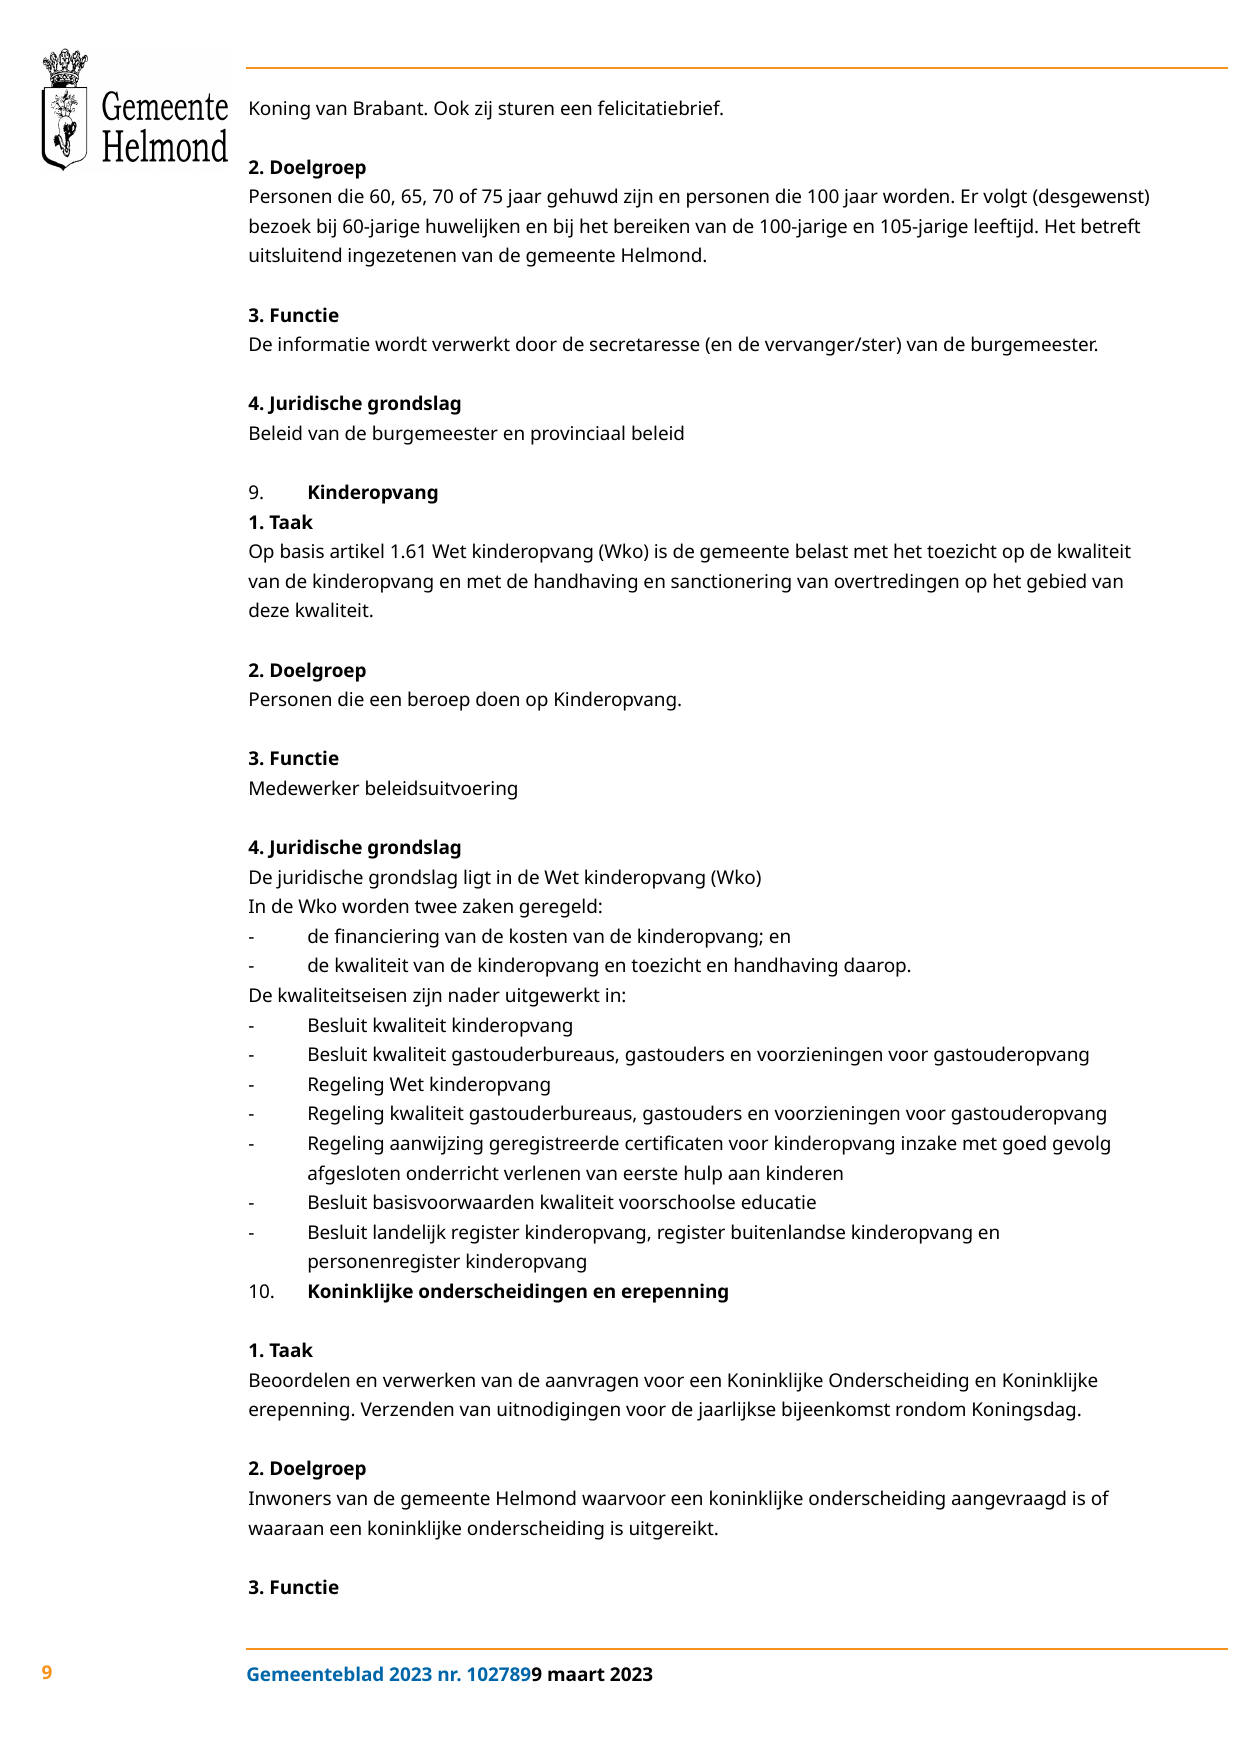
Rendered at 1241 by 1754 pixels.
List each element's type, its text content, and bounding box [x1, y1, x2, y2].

text De juridische grondslag ligt in de Wet kinderopvang (Wko) [248, 864, 1152, 890]
text Inwoners van de gemeente Helmond waarvoor een koninklijke onderscheiding aangevraagd is of waaraan een koninklijke onderscheiding is uitgereikt. [248, 1485, 1152, 1541]
text De kwaliteitseisen zijn nader uitgewerkt in: [248, 982, 1152, 1008]
list Regeling Wet kinderopvang [248, 1071, 1152, 1097]
text De informatie wordt verwerkt door de secretaresse (en de vervanger/ster) van de burgemeester. [248, 331, 1152, 357]
text 1. Taak [248, 509, 1152, 535]
list Regeling aanwijzing geregistreerde certificaten voor kinderopvang inzake met goed gevolg afgesloten onderricht verlenen van eerste hulp aan kinderen [248, 1130, 1152, 1186]
text 2. Doelgroep [248, 657, 1152, 683]
text 2. Doelgroep [248, 1456, 1152, 1481]
text Beoordelen en verwerken van de aanvragen voor een Koninklijke Onderscheiding en Koninklijke erepenning. Verzenden van uitnodigingen voor de jaarlijkse bijeenkomst rondom Koningsdag. [248, 1367, 1152, 1422]
picture [41, 47, 231, 172]
text Koning van Brabant. Ook zij sturen een felicitatiebrief. [248, 95, 1152, 121]
text 4. Juridische grondslag [248, 834, 1152, 860]
list Besluit landelijk register kinderopvang, register buitenlandse kinderopvang en personenregister kinderopvang [248, 1219, 1152, 1274]
text 4. Juridische grondslag [248, 391, 1152, 416]
list Besluit kwaliteit gastouderbureaus, gastouders en voorzieningen voor gastouderopvang [248, 1041, 1152, 1067]
text 3. Functie [248, 302, 1152, 328]
list Besluit basisvoorwaarden kwaliteit voorschoolse educatie [248, 1189, 1152, 1215]
text Medewerker beleidsuitvoering [248, 775, 1152, 801]
text 3. Functie [248, 1574, 1152, 1600]
text 3. Functie [248, 746, 1152, 771]
list de kwaliteit van de kinderopvang en toezicht en handhaving daarop. [248, 953, 1152, 978]
list de financiering van de kosten van de kinderopvang; en [248, 923, 1152, 949]
list Regeling kwaliteit gastouderbureaus, gastouders en voorzieningen voor gastouderopvang [248, 1101, 1152, 1126]
text Op basis artikel 1.61 Wet kinderopvang (Wko) is de gemeente belast met het toezicht op de kwaliteit van de kinderopvang en met de handhaving en sanctionering van overtredingen op het gebied van deze kwaliteit. [248, 538, 1152, 623]
text In de Wko worden twee zaken geregeld: [248, 893, 1152, 919]
list Kinderopvang [248, 479, 1152, 505]
text 2. Doelgroep [248, 154, 1152, 180]
list Besluit kwaliteit kinderopvang [248, 1012, 1152, 1038]
text 1. Taak [248, 1337, 1152, 1363]
list Koninklijke onderscheidingen en erepenning [248, 1278, 1152, 1304]
text Personen die een beroep doen op Kinderopvang. [248, 686, 1152, 712]
text Personen die 60, 65, 70 of 75 jaar gehuwd zijn en personen die 100 jaar worden. Er volgt (desgewenst) bezoek bij 60-jarige huwelijken en bij het bereiken van de 100-jarige en 105-jarige leeftijd. Het betreft uitsluitend ingezetenen van de gemeente Helmond. [248, 183, 1152, 268]
text Beleid van de burgemeester en provinciaal beleid [248, 420, 1152, 446]
